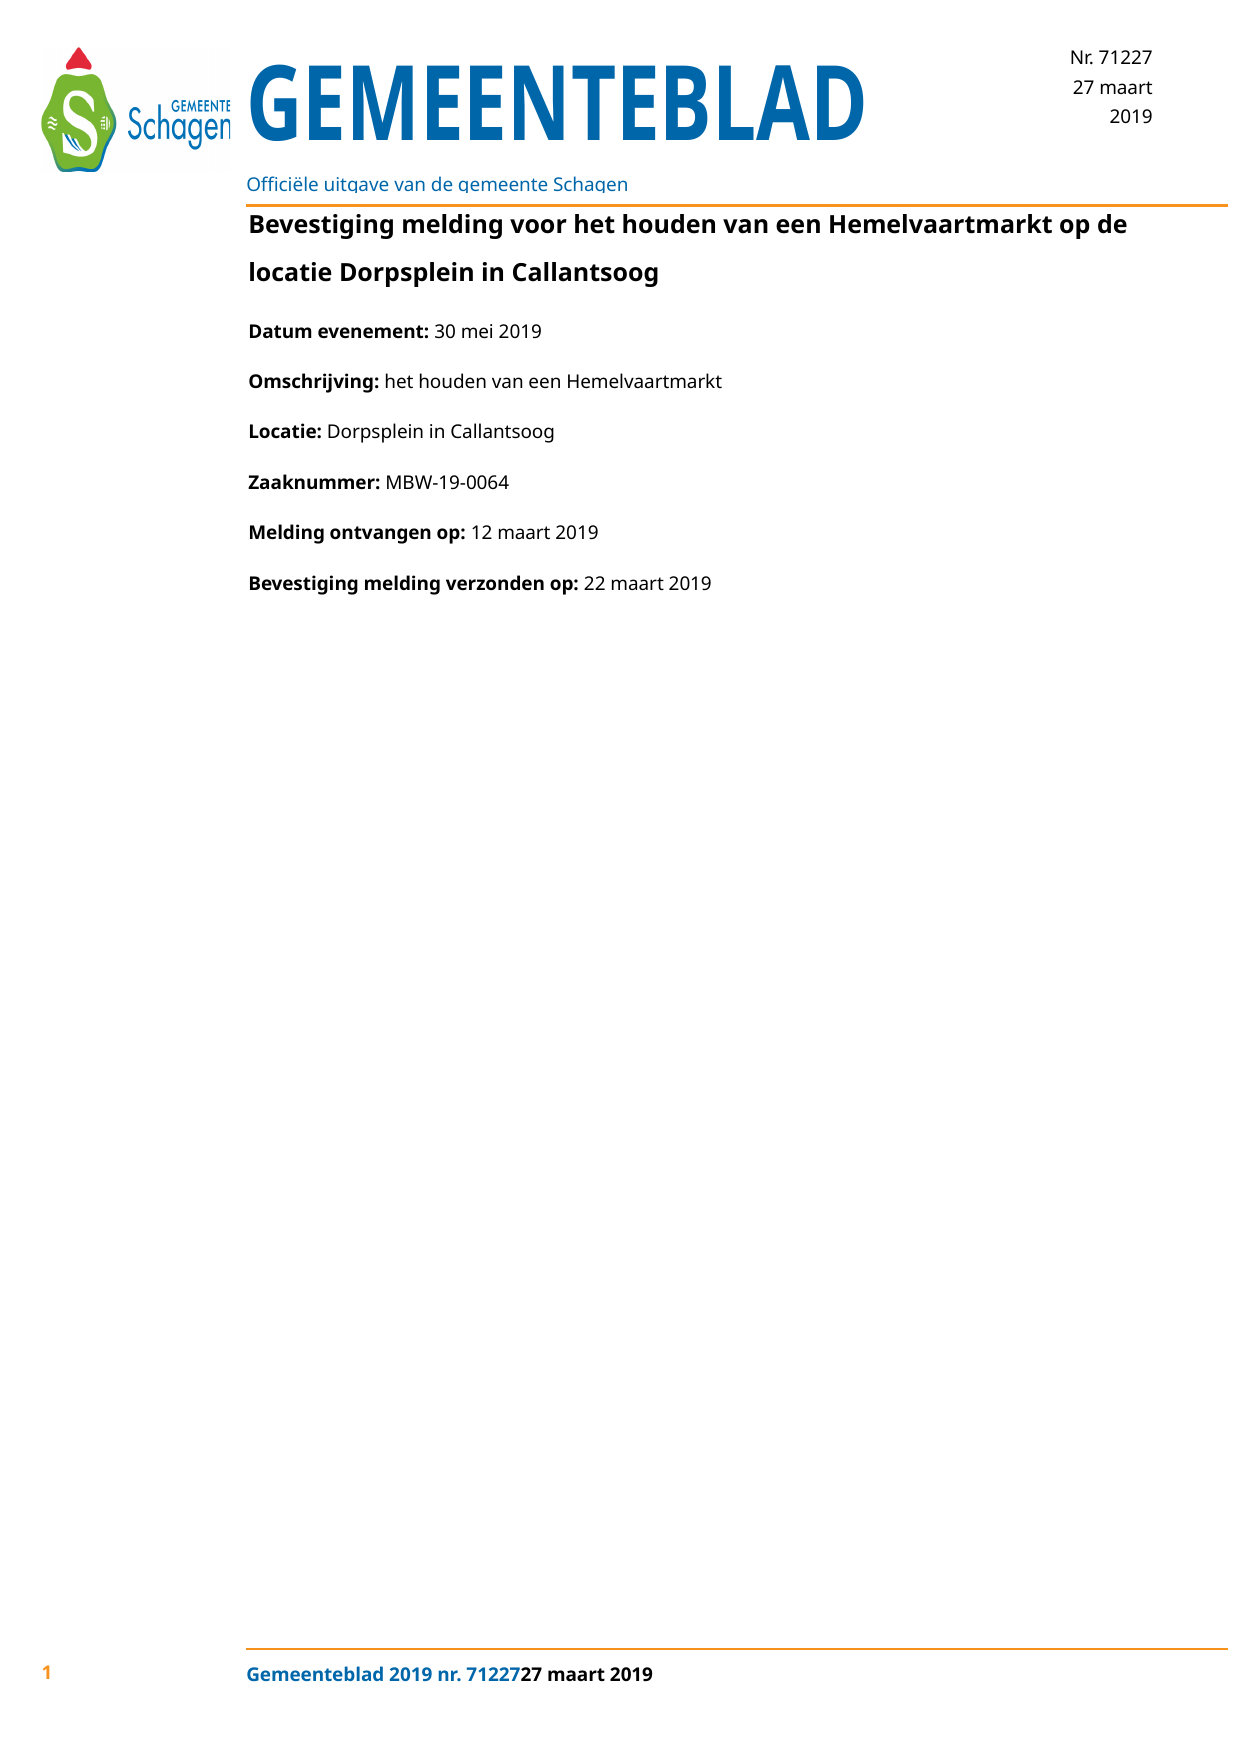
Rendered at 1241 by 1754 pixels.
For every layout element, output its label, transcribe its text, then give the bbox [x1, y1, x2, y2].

text Locatie: Dorpsplein in Callantsoog [248, 419, 1152, 444]
text Zaaknummer: MBW-19-0064 [248, 469, 1152, 495]
text Datum evenement: 30 mei 2019 [248, 318, 1152, 344]
text Bevestiging melding verzonden op: 22 maart 2019 [248, 570, 1152, 596]
picture [41, 47, 231, 172]
text Melding ontvangen op: 12 maart 2019 [248, 519, 1152, 545]
text Bevestiging melding voor het houden van een Hemelvaartmarkt op de locatie Dorpsplein in Callantsoog [248, 207, 1152, 288]
text Omschrijving: het houden van een Hemelvaartmarkt [248, 368, 1152, 394]
